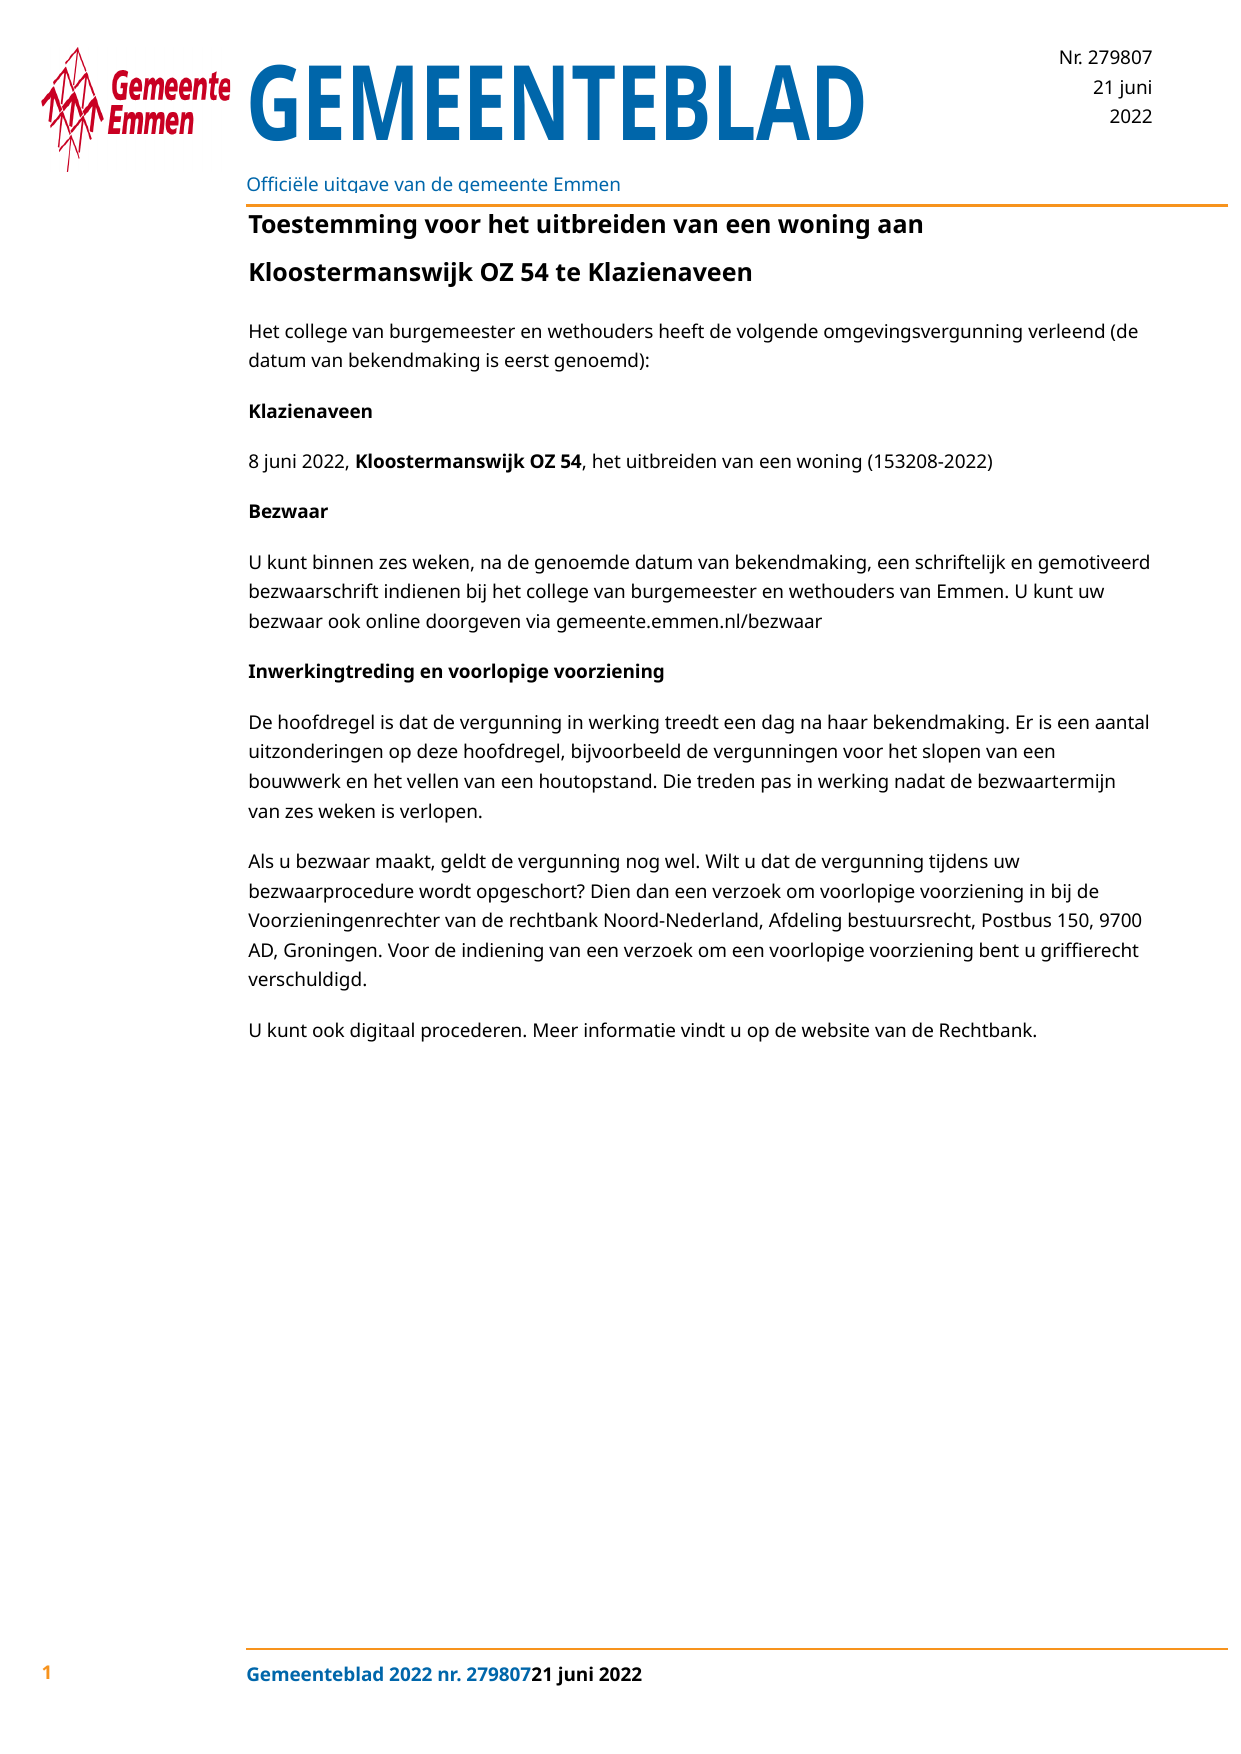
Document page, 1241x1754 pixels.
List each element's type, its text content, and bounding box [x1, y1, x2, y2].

text De hoofdregel is dat de vergunning in werking treedt een dag na haar bekendmaking. Er is een aantal uitzonderingen op deze hoofdregel, bijvoorbeeld de vergunningen voor het slopen van een bouwwerk en het vellen van een houtopstand. Die treden pas in werking nadat de bezwaartermijn van zes weken is verlopen. [248, 709, 1152, 824]
text Het college van burgemeester en wethouders heeft de volgende omgevingsvergunning verleend (de datum van bekendmaking is eerst genoemd): [248, 318, 1152, 373]
text U kunt binnen zes weken, na de genoemde datum van bekendmaking, een schriftelijk en gemotiveerd bezwaarschrift indienen bij het college van burgemeester en wethouders van Emmen. U kunt uw bezwaar ook online doorgeven via gemeente.emmen.nl/bezwaar [248, 549, 1152, 634]
text Bezwaar [248, 499, 1152, 524]
text Inwerkingtreding en voorlopige voorziening [248, 659, 1152, 684]
text Als u bezwaar maakt, geldt de vergunning nog wel. Wilt u dat de vergunning tijdens uw bezwaarprocedure wordt opgeschort? Dien dan een verzoek om voorlopige voorziening in bij de Voorzieningenrechter van de rechtbank Noord-Nederland, Afdeling bestuursrecht, Postbus 150, 9700 AD, Groningen. Voor de indiening van een verzoek om een voorlopige voorziening bent u griffierecht verschuldigd. [248, 848, 1152, 992]
text Toestemming voor het uitbreiden van een woning aan Kloostermanswijk OZ 54 te Klazienaveen [248, 207, 1152, 288]
text Klazienaveen [248, 398, 1152, 424]
picture [41, 47, 231, 172]
text 8 juni 2022, Kloostermanswijk OZ 54, het uitbreiden van een woning (153208-2022) [248, 448, 1152, 474]
text U kunt ook digitaal procederen. Meer informatie vindt u op de website van de Rechtbank. [248, 1017, 1152, 1043]
